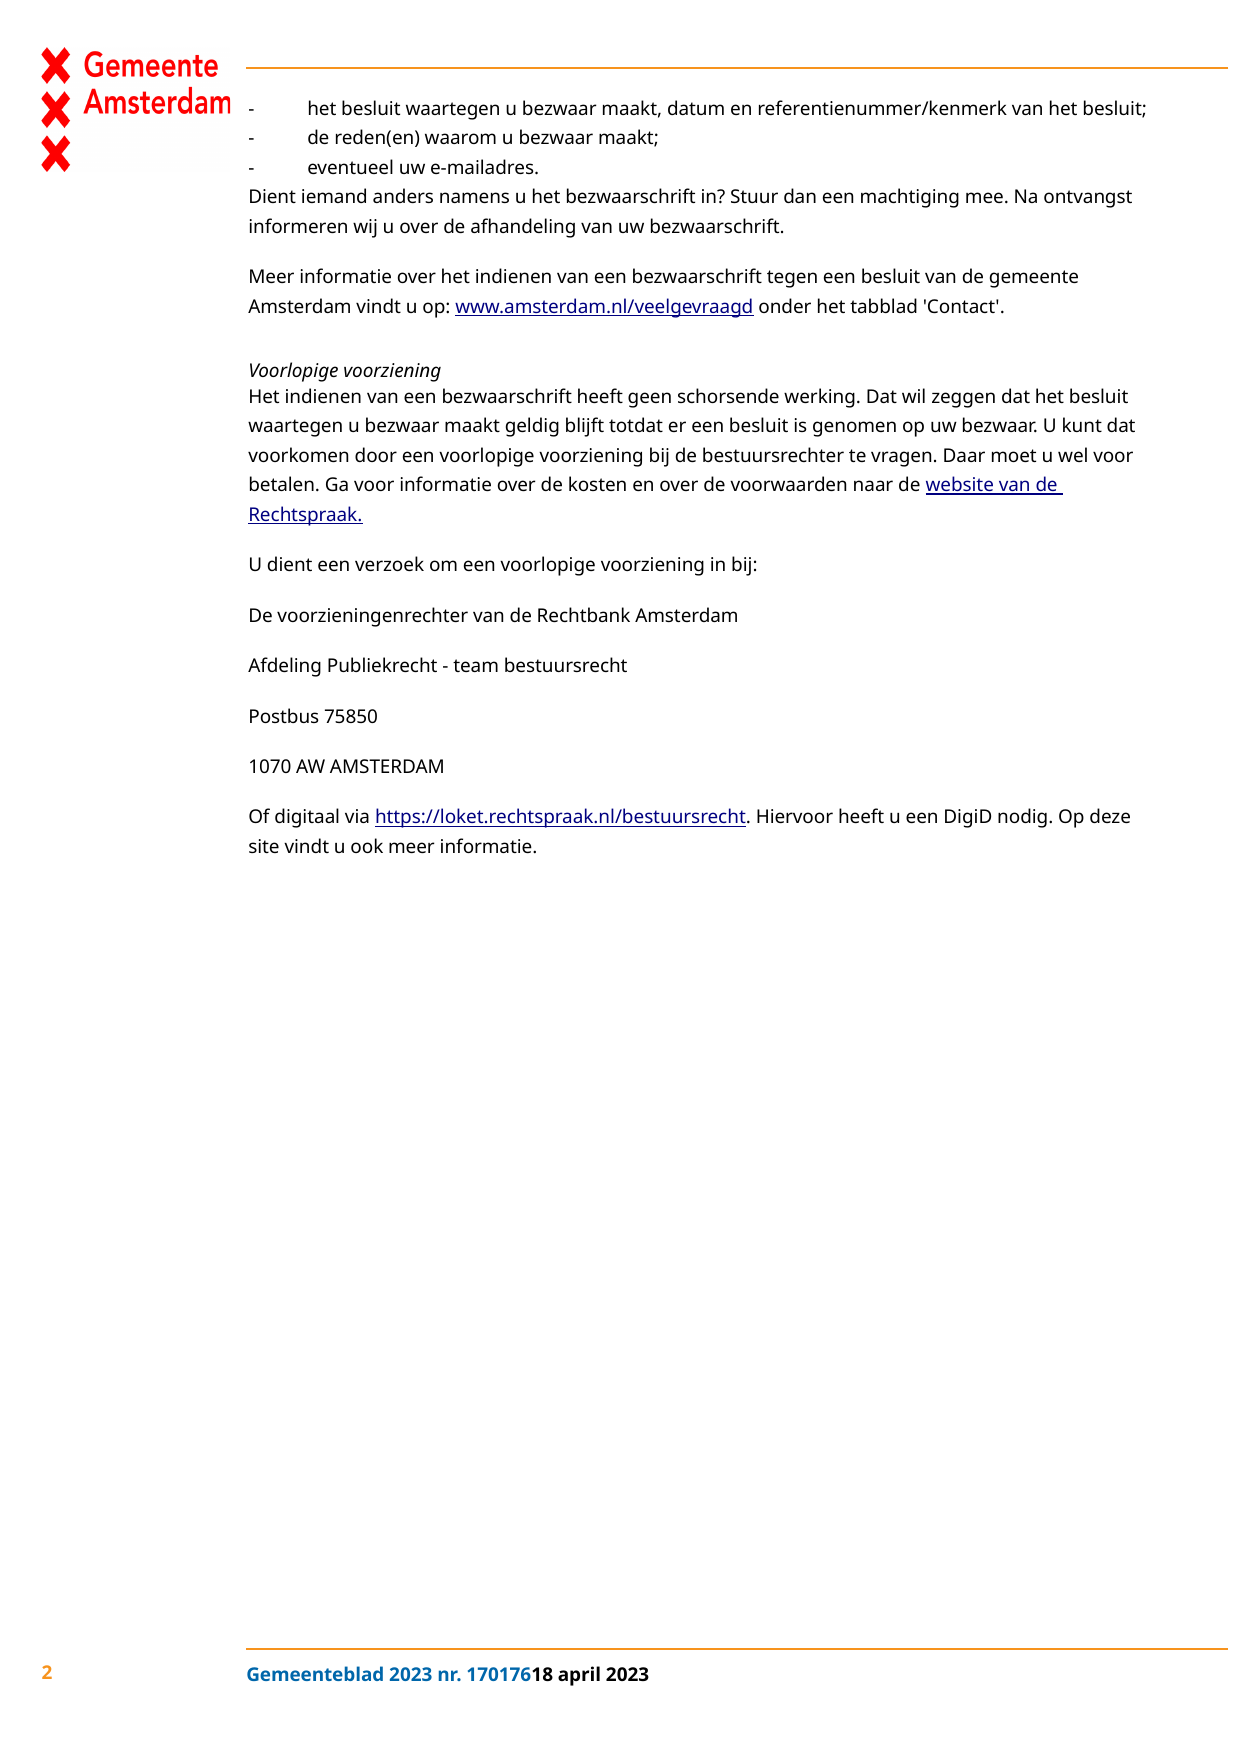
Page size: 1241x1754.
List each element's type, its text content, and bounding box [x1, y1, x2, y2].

list de reden(en) waarom u bezwaar maakt; [248, 124, 1152, 150]
list eventueel uw e-mailadres. [248, 154, 1152, 180]
text Dient iemand anders namens u het bezwaarschrift in? Stuur dan een machtiging mee. Na ontvangst informeren wij u over de afhandeling van uw bezwaarschrift. [248, 183, 1152, 239]
picture [41, 47, 231, 172]
text Postbus 75850 [248, 703, 1152, 728]
text U dient een verzoek om een voorlopige voorziening in bij: [248, 552, 1152, 577]
text Of digitaal via https://loket.rechtspraak.nl/bestuursrecht. Hiervoor heeft u een DigiD nodig. Op deze site vindt u ook meer informatie. [248, 804, 1152, 859]
text Het indienen van een bezwaarschrift heeft geen schorsende werking. Dat wil zeggen dat het besluit waartegen u bezwaar maakt geldig blijft totdat er een besluit is genomen op uw bezwaar. U kunt dat voorkomen door een voorlopige voorziening bij de bestuursrechter te vragen. Daar moet u wel voor betalen. Ga voor informatie over de kosten en over de voorwaarden naar de website van de Rechtspraak. [248, 383, 1152, 527]
text 1070 AW AMSTERDAM [248, 753, 1152, 779]
text Afdeling Publiekrecht - team bestuursrecht [248, 652, 1152, 678]
text De voorzieningenrechter van de Rechtbank Amsterdam [248, 602, 1152, 628]
list het besluit waartegen u bezwaar maakt, datum en referentienummer/kenmerk van het besluit; [248, 95, 1152, 121]
text Voorlopige voorziening [248, 357, 1152, 383]
text Meer informatie over het indienen van een bezwaarschrift tegen een besluit van de gemeente Amsterdam vindt u op: www.amsterdam.nl/veelgevraagd onder het tabblad 'Contact'. [248, 263, 1152, 319]
